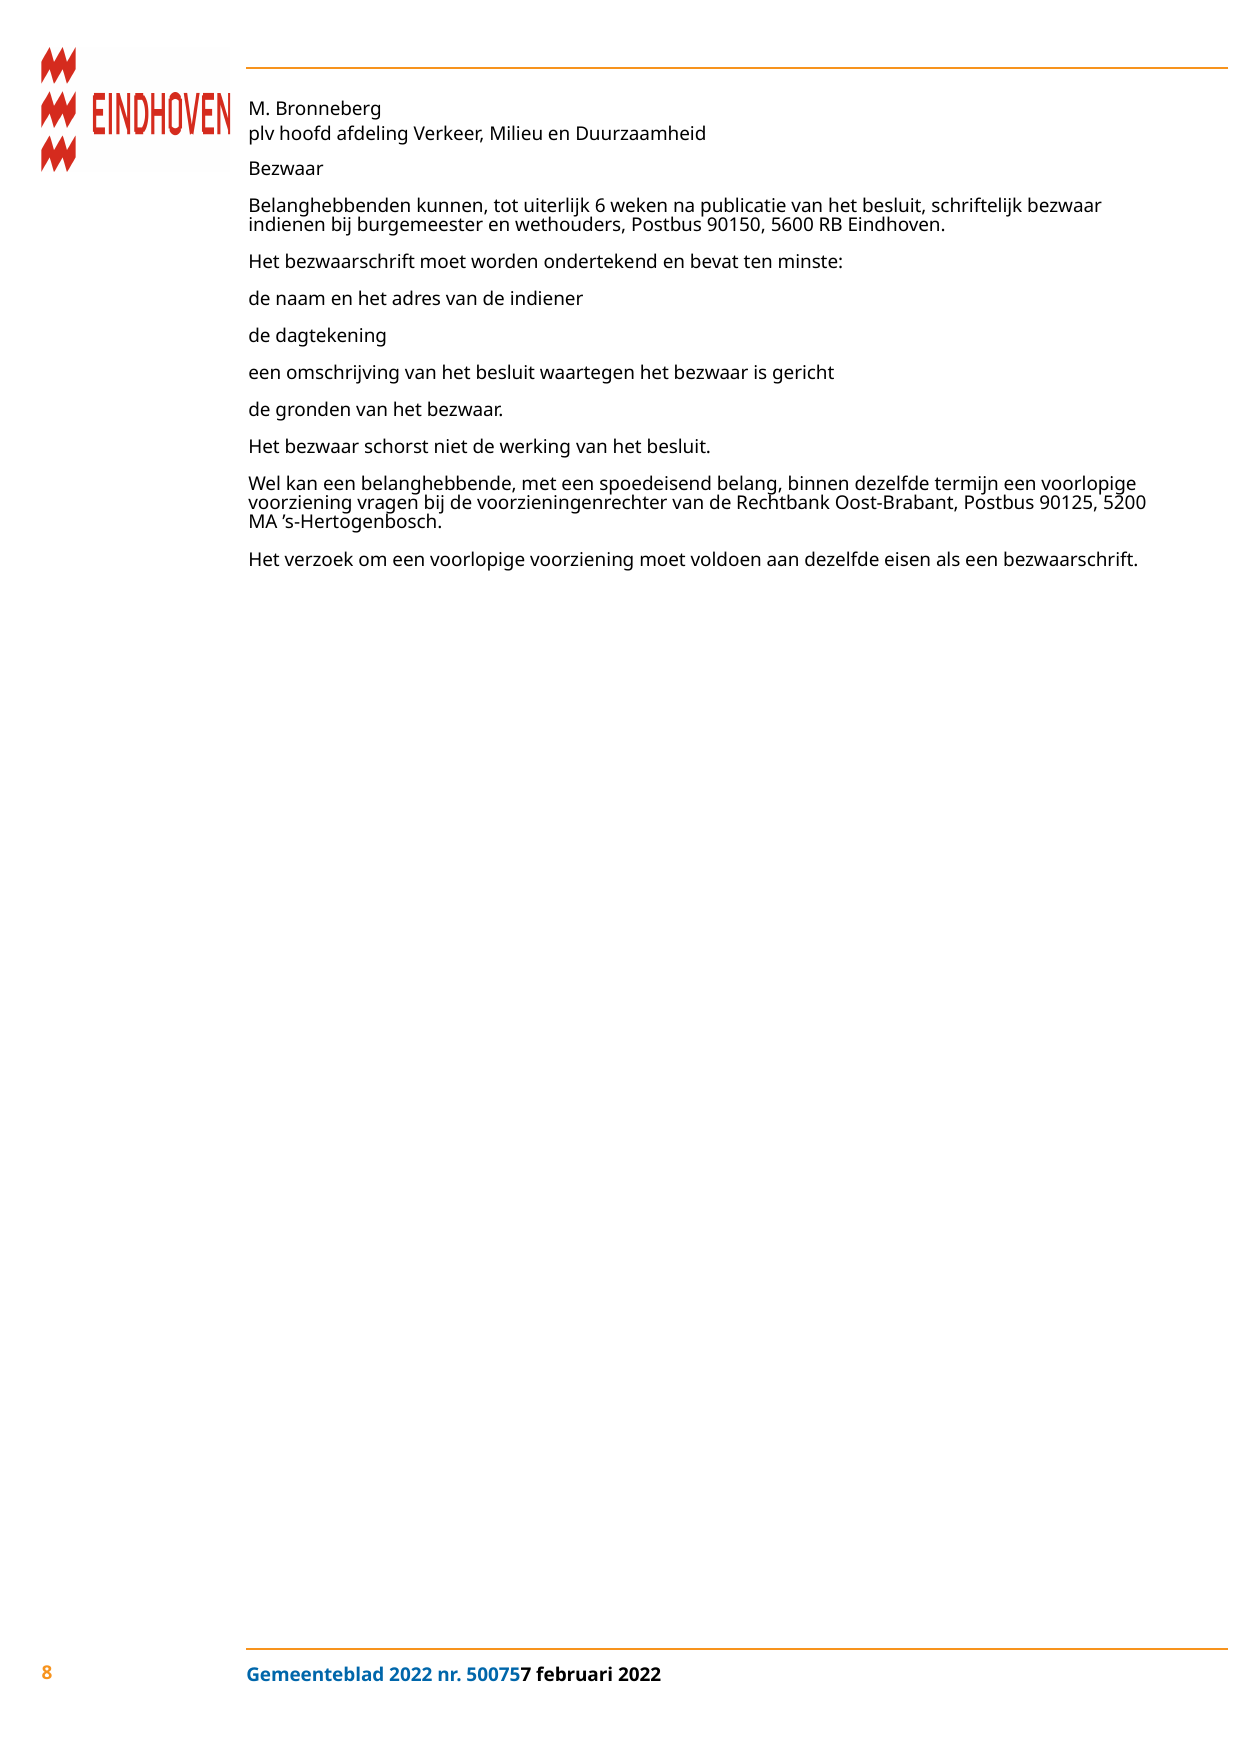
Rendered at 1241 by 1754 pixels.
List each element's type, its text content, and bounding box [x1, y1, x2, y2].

text Wel kan een belanghebbende, met een spoedeisend belang, binnen dezelfde termijn een voorlopige voorziening vragen bij de voorzieningenrechter van de Rechtbank Oost-Brabant, Postbus 90125, 5200 MA ’s-Hertogenbosch. [248, 475, 1152, 533]
text plv hoofd afdeling Verkeer, Milieu en Duurzaamheid [248, 121, 1152, 146]
text de naam en het adres van de indiener [248, 290, 1152, 309]
picture [41, 47, 231, 172]
text Het verzoek om een voorlopige voorziening moet voldoen aan dezelfde eisen als een bezwaarschrift. [248, 551, 1152, 570]
text M. Bronneberg [248, 95, 1152, 121]
text een omschrijving van het besluit waartegen het bezwaar is gericht [248, 364, 1152, 383]
text Het bezwaarschrift moet worden ondertekend en bevat ten minste: [248, 253, 1152, 272]
text de dagtekening [248, 327, 1152, 346]
text Belanghebbenden kunnen, tot uiterlijk 6 weken na publicatie van het besluit, schriftelijk bezwaar indienen bij burgemeester en wethouders, Postbus 90150, 5600 RB Eindhoven. [248, 197, 1152, 235]
text Het bezwaar schorst niet de werking van het besluit. [248, 438, 1152, 457]
text de gronden van het bezwaar. [248, 401, 1152, 420]
text Bezwaar [248, 160, 1152, 179]
